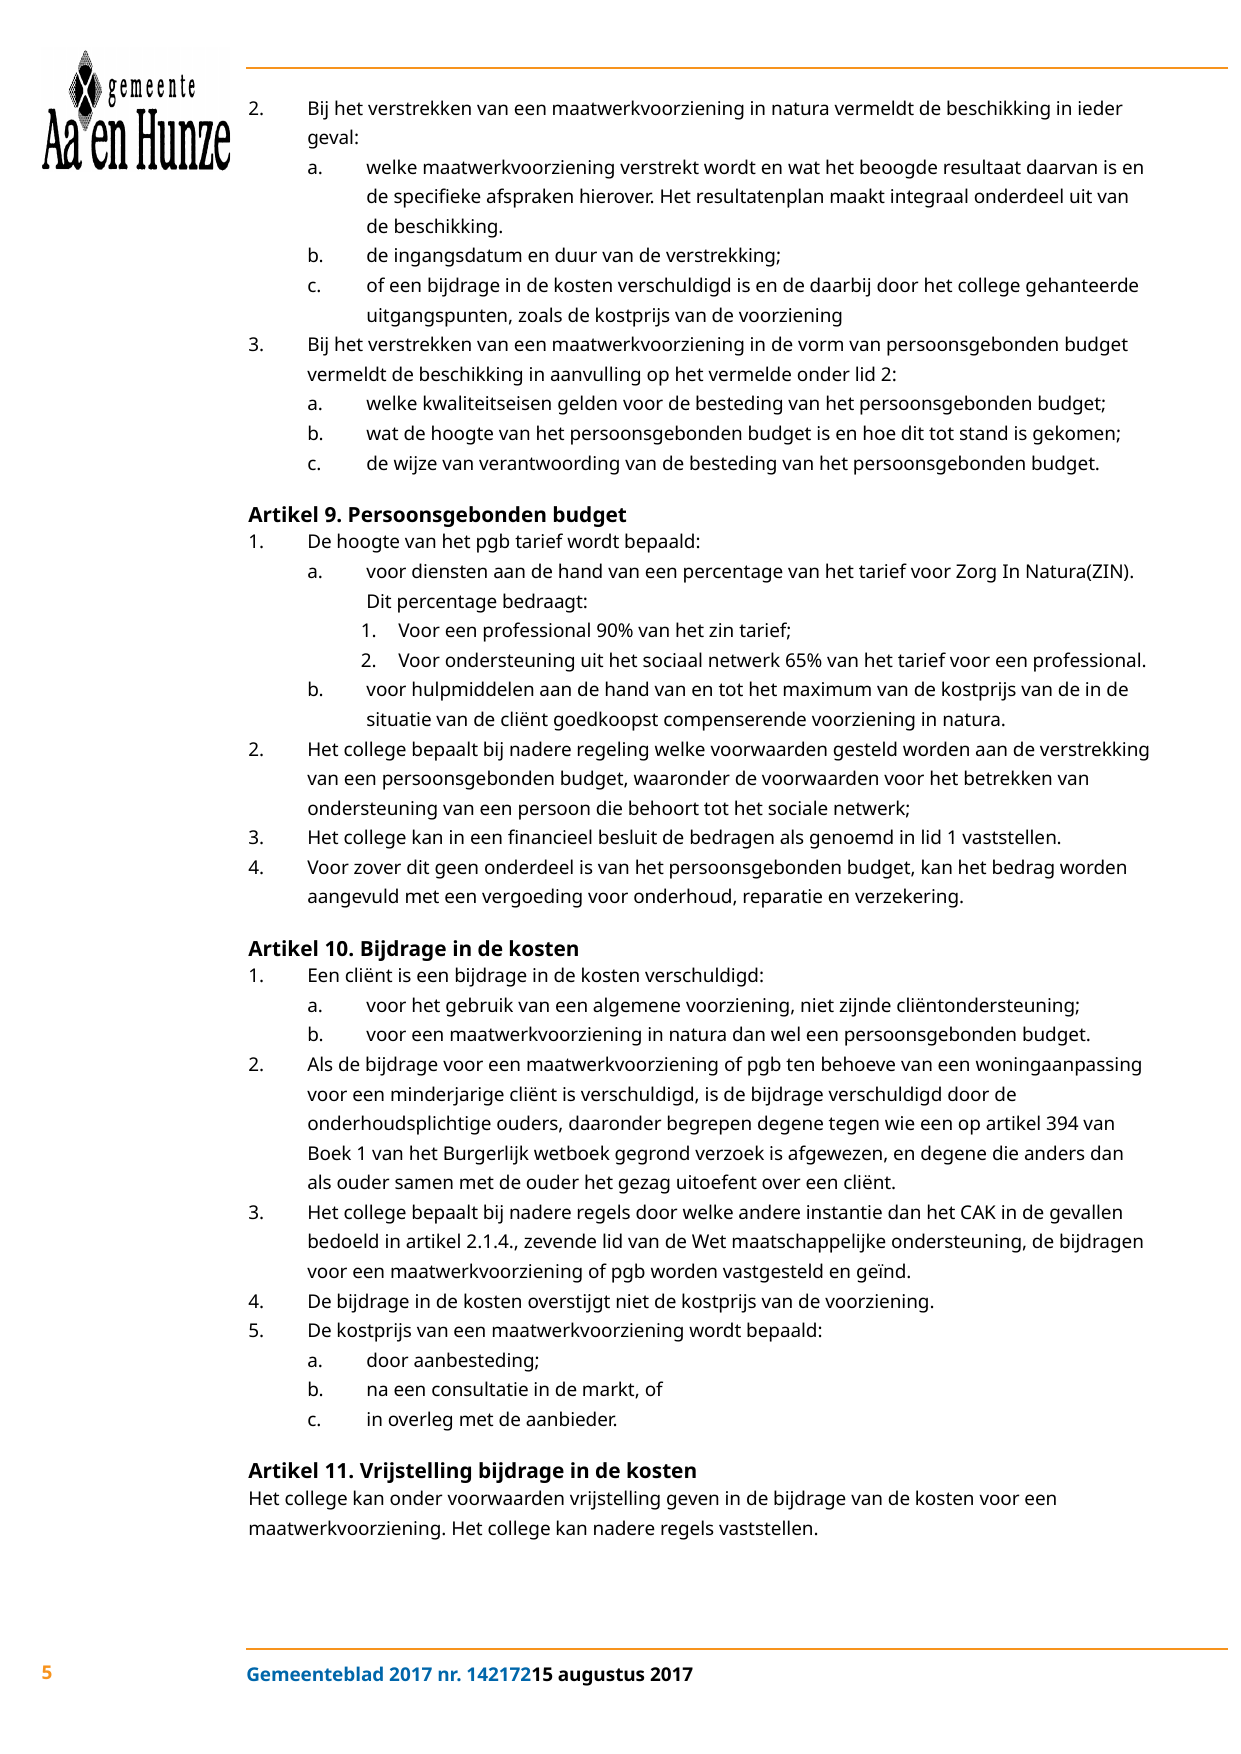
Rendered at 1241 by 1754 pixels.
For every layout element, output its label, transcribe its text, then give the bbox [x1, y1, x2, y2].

text Het college kan onder voorwaarden vrijstelling geven in de bijdrage van de kosten voor een maatwerkvoorziening. Het college kan nadere regels vaststellen. [248, 1485, 1152, 1540]
list voor hulpmiddelen aan de hand van en tot het maximum van de kostprijs van de in de situatie van de cliënt goedkoopst compenserende voorziening in natura. [307, 677, 1152, 732]
list Het college bepaalt bij nadere regels door welke andere instantie dan het CAK in de gevallen bedoeld in artikel 2.1.4., zevende lid van de Wet maatschappelijke ondersteuning, de bijdragen voor een maatwerkvoorziening of pgb worden vastgesteld en geïnd. [248, 1199, 1152, 1284]
picture [41, 47, 231, 172]
list Voor een professional 90% van het zin tarief; [361, 617, 1152, 643]
list Als de bijdrage voor een maatwerkvoorziening of pgb ten behoeve van een woningaanpassing voor een minderjarige cliënt is verschuldigd, is de bijdrage verschuldigd door de onderhoudsplichtige ouders, daaronder begrepen degene tegen wie een op artikel 394 van Boek 1 van het Burgerlijk wetboek gegrond verzoek is afgewezen, en degene die anders dan als ouder samen met de ouder het gezag uitoefent over een cliënt. [248, 1051, 1152, 1195]
list Voor zover dit geen onderdeel is van het persoonsgebonden budget, kan het bedrag worden aangevuld met een vergoeding voor onderhoud, reparatie en verzekering. [248, 854, 1152, 909]
list Bij het verstrekken van een maatwerkvoorziening in de vorm van persoonsgebonden budget vermeldt de beschikking in aanvulling op het vermelde onder lid 2: [248, 331, 1152, 387]
list De hoogte van het pgb tarief wordt bepaald: [248, 529, 1152, 554]
list Voor ondersteuning uit het sociaal netwerk 65% van het tarief voor een professional. [361, 647, 1152, 673]
list wat de hoogte van het persoonsgebonden budget is en hoe dit tot stand is gekomen; [307, 420, 1152, 446]
text Artikel 11. Vrijstelling bijdrage in de kosten [248, 1457, 1152, 1485]
list welke kwaliteitseisen gelden voor de besteding van het persoonsgebonden budget; [307, 391, 1152, 416]
list Een cliënt is een bijdrage in de kosten verschuldigd: [248, 962, 1152, 988]
list door aanbesteding; [307, 1347, 1152, 1373]
list voor het gebruik van een algemene voorziening, niet zijnde cliëntondersteuning; [307, 992, 1152, 1018]
list voor een maatwerkvoorziening in natura dan wel een persoonsgebonden budget. [307, 1022, 1152, 1047]
text Artikel 10. Bijdrage in de kosten [248, 934, 1152, 962]
list of een bijdrage in de kosten verschuldigd is en de daarbij door het college gehanteerde uitgangspunten, zoals de kostprijs van de voorziening [307, 272, 1152, 328]
text Artikel 9. Persoonsgebonden budget [248, 500, 1152, 529]
list De bijdrage in de kosten overstijgt niet de kostprijs van de voorziening. [248, 1288, 1152, 1314]
list De kostprijs van een maatwerkvoorziening wordt bepaald: [248, 1317, 1152, 1343]
list Het college kan in een financieel besluit de bedragen als genoemd in lid 1 vaststellen. [248, 824, 1152, 850]
list in overleg met de aanbieder. [307, 1406, 1152, 1432]
list welke maatwerkvoorziening verstrekt wordt en wat het beoogde resultaat daarvan is en de specifieke afspraken hierover. Het resultatenplan maakt integraal onderdeel uit van de beschikking. [307, 154, 1152, 239]
list Bij het verstrekken van een maatwerkvoorziening in natura vermeldt de beschikking in ieder geval: [248, 95, 1152, 150]
list de wijze van verantwoording van de besteding van het persoonsgebonden budget. [307, 450, 1152, 476]
list de ingangsdatum en duur van de verstrekking; [307, 243, 1152, 268]
list voor diensten aan de hand van een percentage van het tarief voor Zorg In Natura(ZIN). Dit percentage bedraagt: [307, 558, 1152, 613]
list na een consultatie in de markt, of [307, 1377, 1152, 1402]
list Het college bepaalt bij nadere regeling welke voorwaarden gesteld worden aan de verstrekking van een persoonsgebonden budget, waaronder de voorwaarden voor het betrekken van ondersteuning van een persoon die behoort tot het sociale netwerk; [248, 736, 1152, 821]
